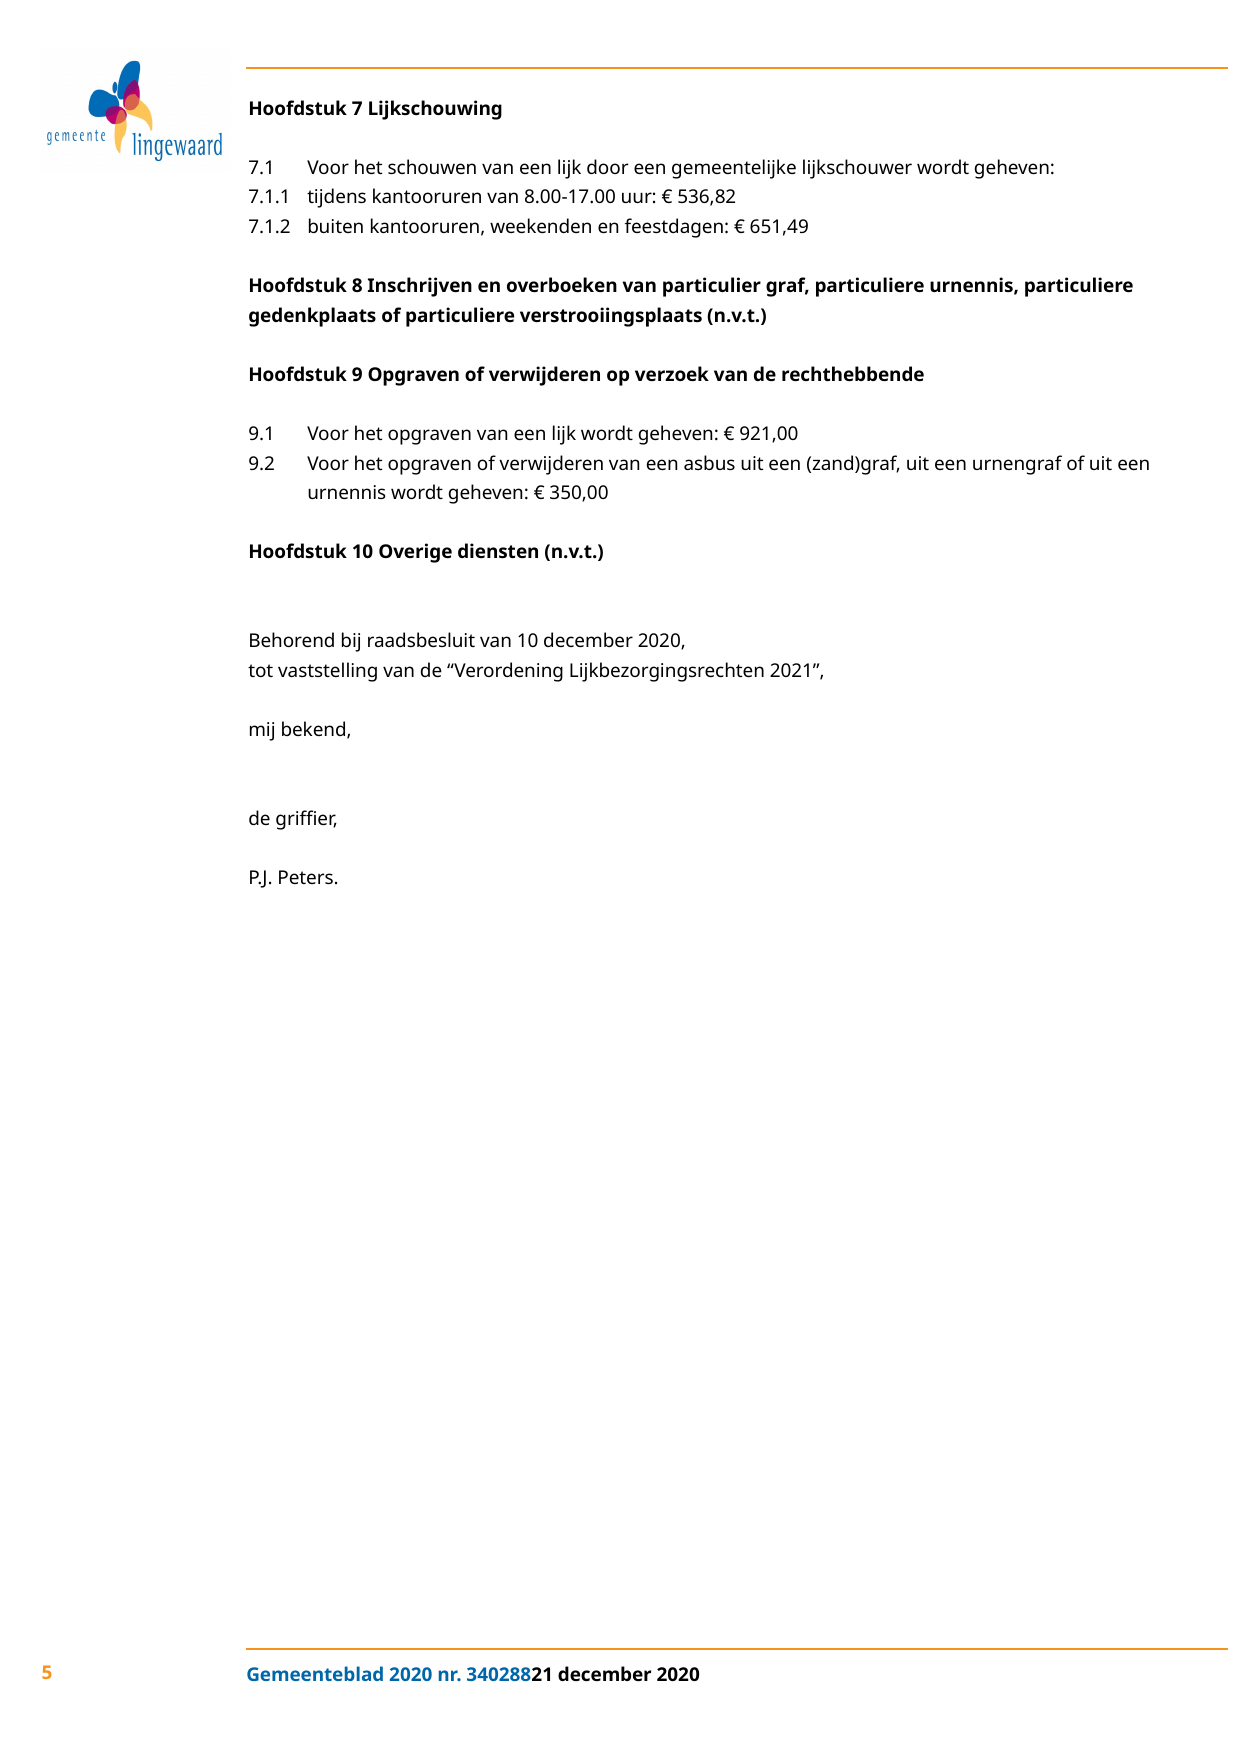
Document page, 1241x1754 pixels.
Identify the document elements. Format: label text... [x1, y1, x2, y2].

text Hoofdstuk 8 Inschrijven en overboeken van particulier graf, particuliere urnennis, particuliere gedenkplaats of particuliere verstrooiingsplaats (n.v.t.) [248, 272, 1152, 328]
text Hoofdstuk 10 Overige diensten (n.v.t.) [248, 538, 1152, 564]
text Hoofdstuk 7 Lijkschouwing [248, 95, 1152, 121]
text Hoofdstuk 9 Opgraven of verwijderen op verzoek van de rechthebbende [248, 361, 1152, 387]
text tot vaststelling van de “Verordening Lijkbezorgingsrechten 2021”, [248, 657, 1152, 683]
text de griffier, [248, 805, 1152, 831]
list buiten kantooruren, weekenden en feestdagen: € 651,49 [248, 213, 1152, 239]
list Voor het opgraven van een lijk wordt geheven: € 921,00 [248, 420, 1152, 446]
text P.J. Peters. [248, 864, 1152, 890]
text mij bekend, [248, 716, 1152, 742]
text Behorend bij raadsbesluit van 10 december 2020, [248, 627, 1152, 653]
list tijdens kantooruren van 8.00-17.00 uur: € 536,82 [248, 183, 1152, 209]
list Voor het opgraven of verwijderen van een asbus uit een (zand)graf, uit een urnengraf of uit een urnennis wordt geheven: € 350,00 [248, 450, 1152, 505]
list Voor het schouwen van een lijk door een gemeentelijke lijkschouwer wordt geheven: [248, 154, 1152, 180]
picture [41, 47, 231, 172]
